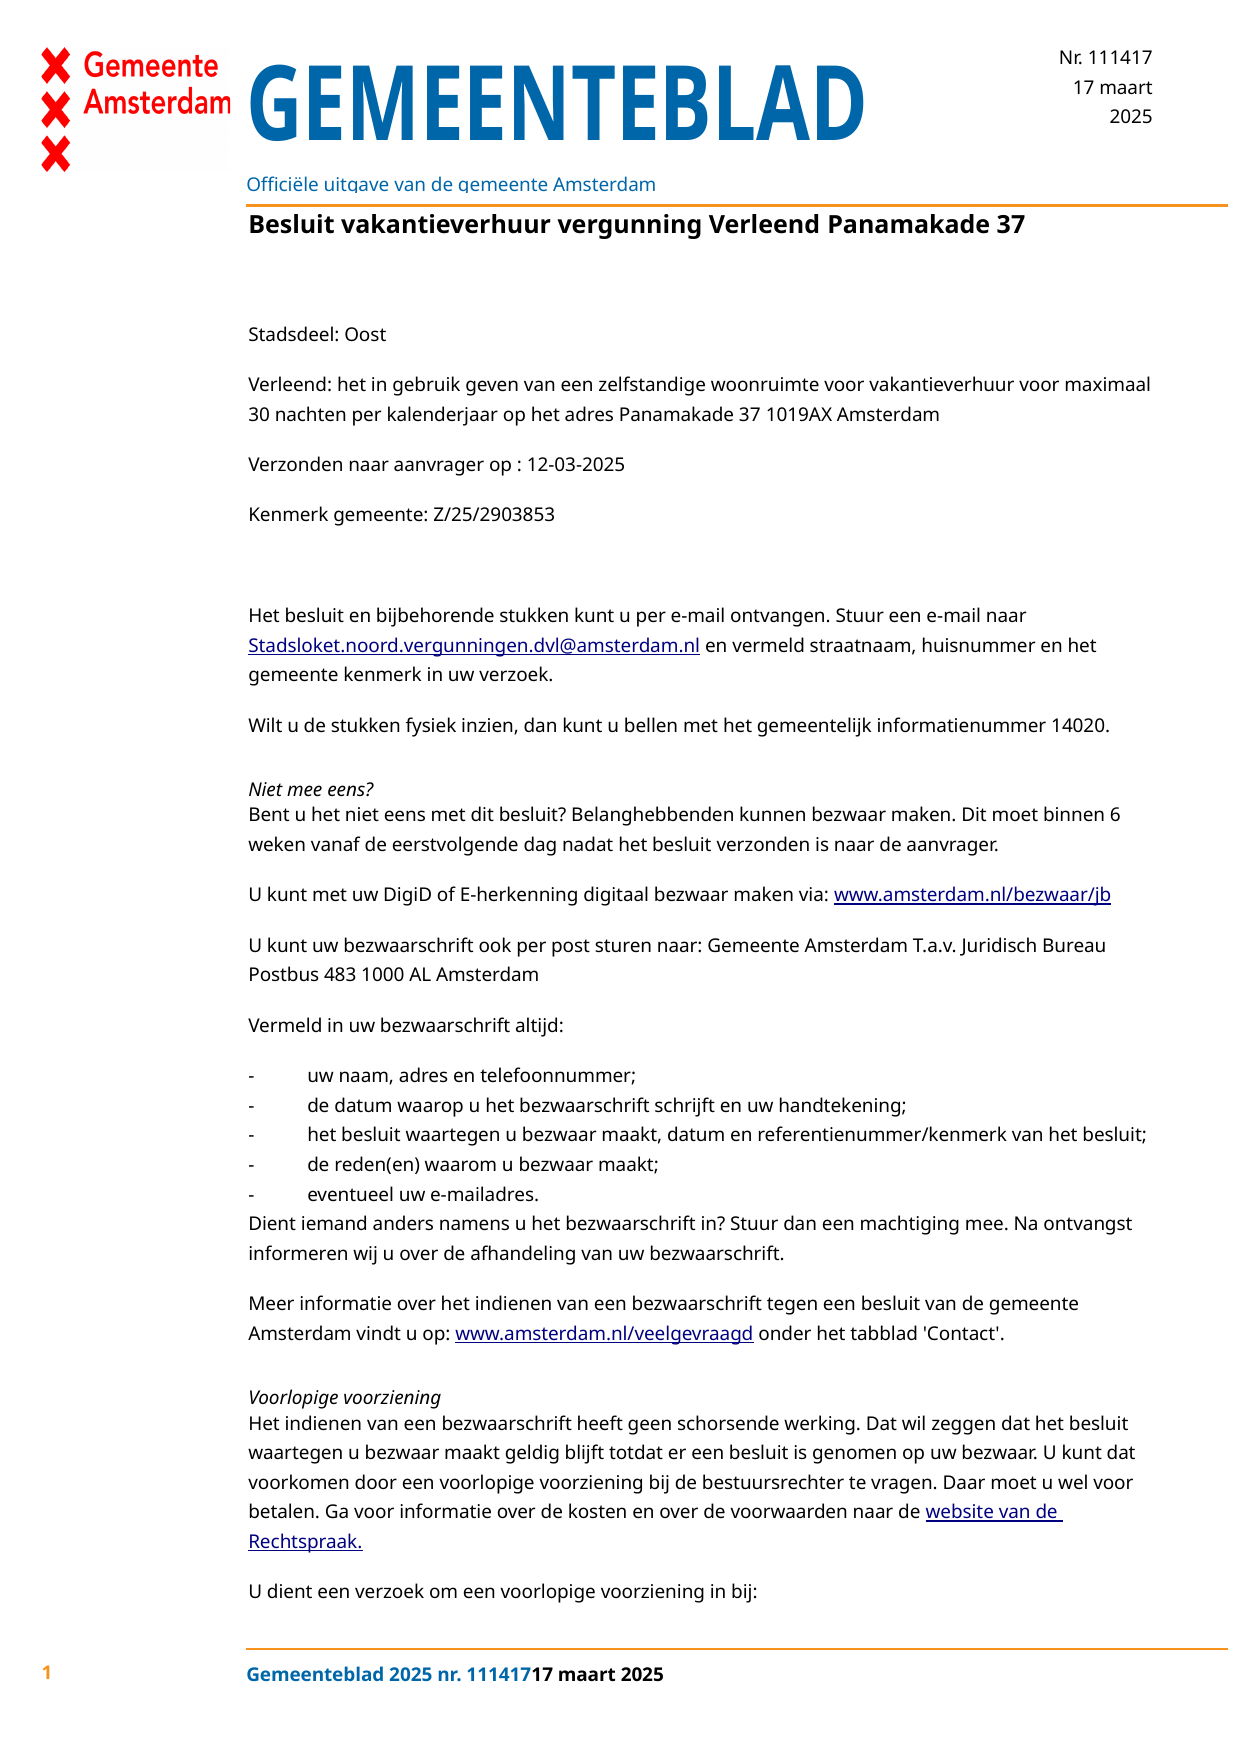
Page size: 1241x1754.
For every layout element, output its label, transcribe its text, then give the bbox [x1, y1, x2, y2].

text Kenmerk gemeente: Z/25/2903853 [248, 502, 1152, 527]
text Dient iemand anders namens u het bezwaarschrift in? Stuur dan een machtiging mee. Na ontvangst informeren wij u over de afhandeling van uw bezwaarschrift. [248, 1210, 1152, 1266]
text U kunt met uw DigiD of E-herkenning digitaal bezwaar maken via: www.amsterdam.nl/bezwaar/jb [248, 882, 1152, 907]
text Het indienen van een bezwaarschrift heeft geen schorsende werking. Dat wil zeggen dat het besluit waartegen u bezwaar maakt geldig blijft totdat er een besluit is genomen op uw bezwaar. U kunt dat voorkomen door een voorlopige voorziening bij de bestuursrechter te vragen. Daar moet u wel voor betalen. Ga voor informatie over de kosten en over de voorwaarden naar de website van de Rechtspraak. [248, 1410, 1152, 1554]
text Besluit vakantieverhuur vergunning Verleend Panamakade 37 [248, 207, 1152, 241]
text Wilt u de stukken fysiek inzien, dan kunt u bellen met het gemeentelijk informatienummer 14020. [248, 712, 1152, 738]
text Stadsdeel: Oost [248, 321, 1152, 346]
text Voorlopige voorziening [248, 1384, 1152, 1410]
text Meer informatie over het indienen van een bezwaarschrift tegen een besluit van de gemeente Amsterdam vindt u op: www.amsterdam.nl/veelgevraagd onder het tabblad 'Contact'. [248, 1290, 1152, 1346]
text Het besluit en bijbehorende stukken kunt u per e-mail ontvangen. Stuur een e-mail naar Stadsloket.noord.vergunningen.dvl@amsterdam.nl en vermeld straatnaam, huisnummer en het gemeente kenmerk in uw verzoek. [248, 602, 1152, 687]
list de datum waarop u het bezwaarschrift schrijft en uw handtekening; [248, 1092, 1152, 1118]
text Verzonden naar aanvrager op : 12-03-2025 [248, 451, 1152, 477]
text Bent u het niet eens met dit besluit? Belanghebbenden kunnen bezwaar maken. Dit moet binnen 6 weken vanaf de eerstvolgende dag nadat het besluit verzonden is naar de aanvrager. [248, 802, 1152, 857]
picture [41, 47, 231, 172]
list het besluit waartegen u bezwaar maakt, datum en referentienummer/kenmerk van het besluit; [248, 1122, 1152, 1147]
list uw naam, adres en telefoonnummer; [248, 1062, 1152, 1088]
text U dient een verzoek om een voorlopige voorziening in bij: [248, 1578, 1152, 1604]
list eventueel uw e-mailadres. [248, 1181, 1152, 1207]
text Niet mee eens? [248, 776, 1152, 802]
text U kunt uw bezwaarschrift ook per post sturen naar: Gemeente Amsterdam T.a.v. Juridisch Bureau Postbus 483 1000 AL Amsterdam [248, 932, 1152, 987]
text Vermeld in uw bezwaarschrift altijd: [248, 1012, 1152, 1038]
text Verleend: het in gebruik geven van een zelfstandige woonruimte voor vakantieverhuur voor maximaal 30 nachten per kalenderjaar op het adres Panamakade 37 1019AX Amsterdam [248, 371, 1152, 426]
list de reden(en) waarom u bezwaar maakt; [248, 1151, 1152, 1177]
